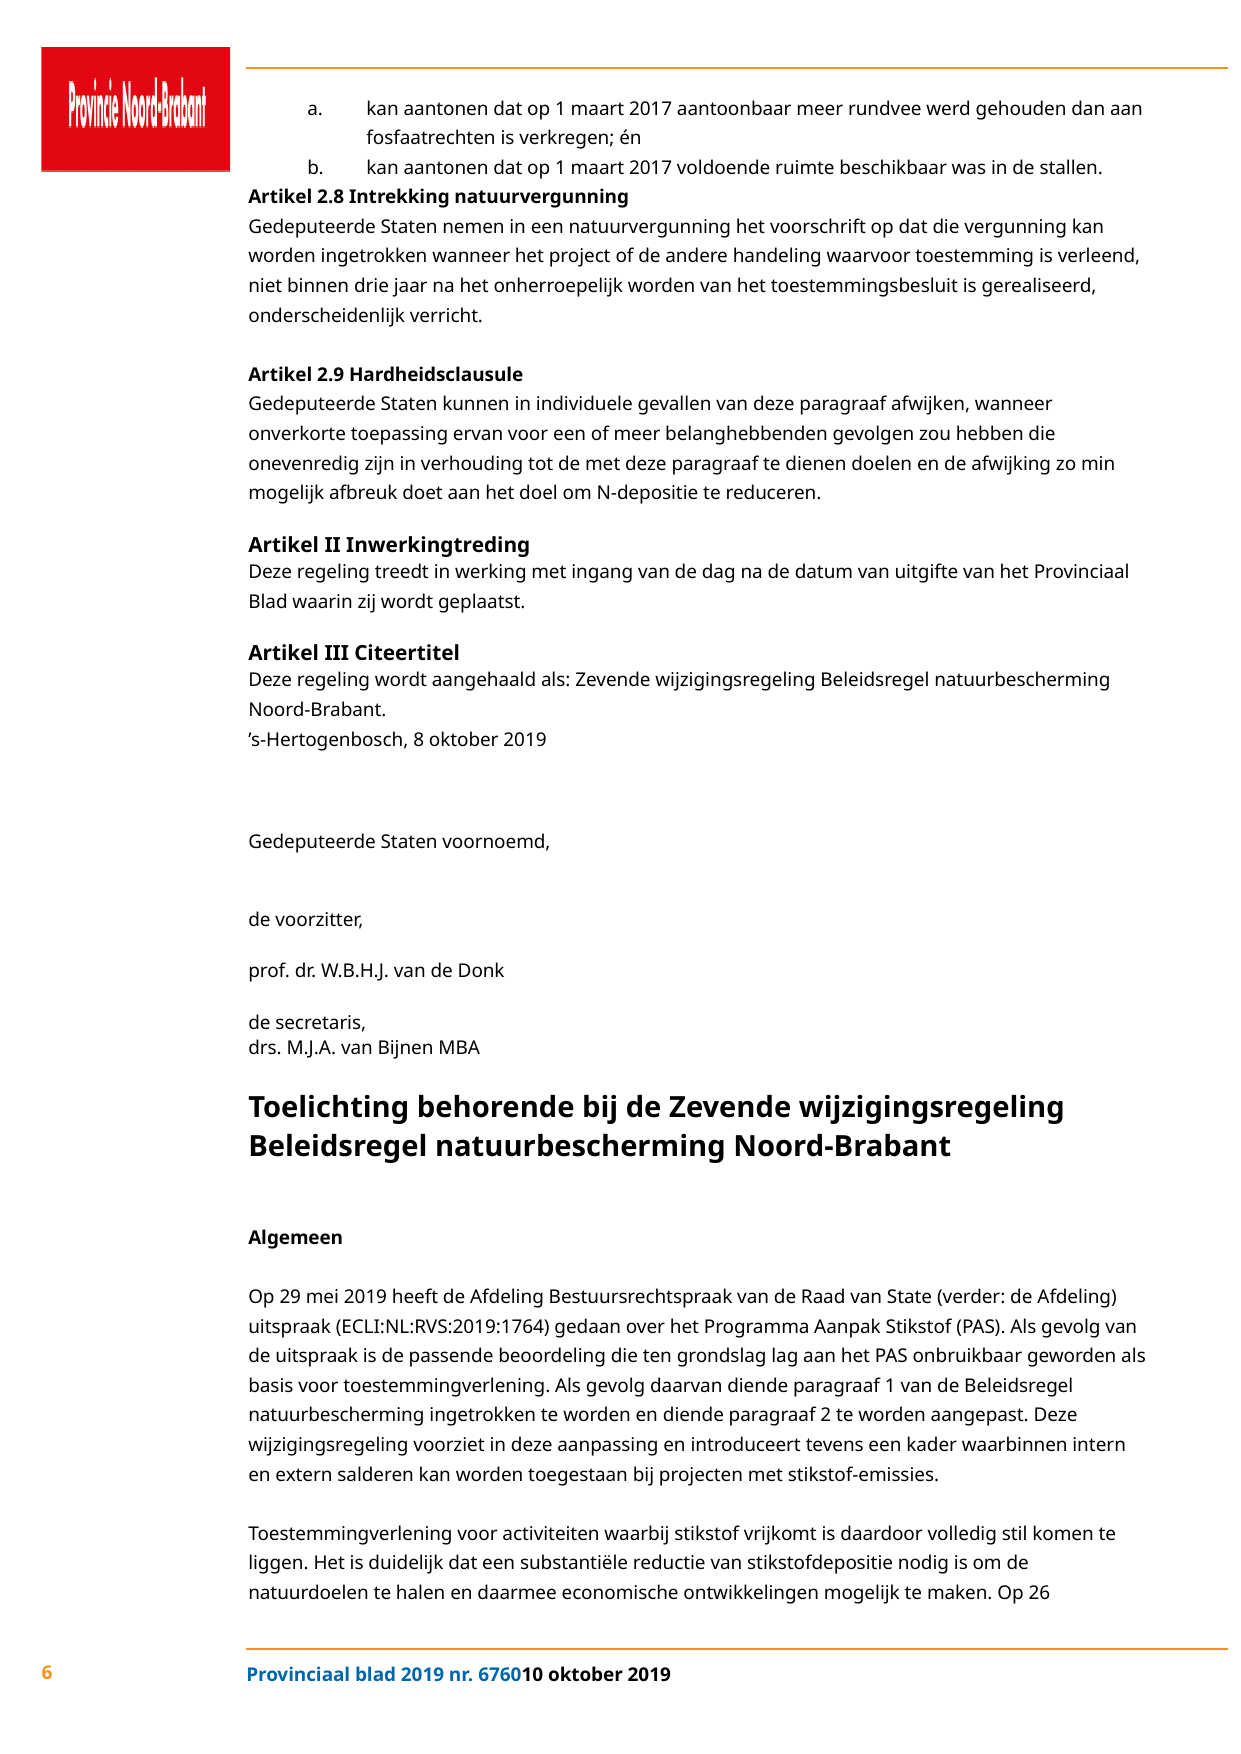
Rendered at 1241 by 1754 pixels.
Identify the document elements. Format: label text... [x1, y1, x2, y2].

text drs. M.J.A. van Bijnen MBA [248, 1034, 1152, 1060]
text Artikel III Citeertitel [248, 638, 1152, 667]
text Gedeputeerde Staten voornoemd, [248, 829, 1152, 854]
text Deze regeling treedt in werking met ingang van de dag na de datum van uitgifte van het Provinciaal Blad waarin zij wordt geplaatst. [248, 558, 1152, 613]
text Artikel 2.8 Intrekking natuurvergunning [248, 183, 1152, 209]
text ’s-Hertogenbosch, 8 oktober 2019 [248, 726, 1152, 752]
text prof. dr. W.B.H.J. van de Donk [248, 957, 1152, 983]
text de voorzitter, [248, 906, 1152, 932]
text Artikel II Inwerkingtreding [248, 530, 1152, 558]
text Toelichting behorende bij de Zevende wijzigingsregeling Beleidsregel natuurbescherming Noord-Brabant [248, 1086, 1152, 1165]
picture [41, 47, 231, 172]
list kan aantonen dat op 1 maart 2017 voldoende ruimte beschikbaar was in de stallen. [307, 154, 1152, 180]
text de secretaris, [248, 1009, 1152, 1034]
text Artikel 2.9 Hardheidsclausule [248, 361, 1152, 387]
text Op 29 mei 2019 heeft de Afdeling Bestuursrechtspraak van de Raad van State (verder: de Afdeling) uitspraak (ECLI:NL:RVS:2019:1764) gedaan over het Programma Aanpak Stikstof (PAS). Als gevolg van de uitspraak is de passende beoordeling die ten grondslag lag aan het PAS onbruikbaar geworden als basis voor toestemmingverlening. Als gevolg daarvan diende paragraaf 1 van de Beleidsregel natuurbescherming ingetrokken te worden en diende paragraaf 2 te worden aangepast. Deze wijzigingsregeling voorziet in deze aanpassing en introduceert tevens een kader waarbinnen intern en extern salderen kan worden toegestaan bij projecten met stikstof-emissies. [248, 1283, 1152, 1487]
text Toestemmingverlening voor activiteiten waarbij stikstof vrijkomt is daardoor volledig stil komen te liggen. Het is duidelijk dat een substantiële reductie van stikstofdepositie nodig is om de natuurdoelen te halen en daarmee economische ontwikkelingen mogelijk te maken. Op 26 [248, 1520, 1152, 1605]
text Gedeputeerde Staten nemen in een natuurvergunning het voorschrift op dat die vergunning kan worden ingetrokken wanneer het project of de andere handeling waarvoor toestemming is verleend, niet binnen drie jaar na het onherroepelijk worden van het toestemmingsbesluit is gerealiseerd, onderscheidenlijk verricht. [248, 213, 1152, 328]
list kan aantonen dat op 1 maart 2017 aantoonbaar meer rundvee werd gehouden dan aan fosfaatrechten is verkregen; én [307, 95, 1152, 150]
text Algemeen [248, 1224, 1152, 1250]
text Deze regeling wordt aangehaald als: Zevende wijzigingsregeling Beleidsregel natuurbescherming Noord-Brabant. [248, 667, 1152, 722]
text Gedeputeerde Staten kunnen in individuele gevallen van deze paragraaf afwijken, wanneer onverkorte toepassing ervan voor een of meer belanghebbenden gevolgen zou hebben die onevenredig zijn in verhouding tot de met deze paragraaf te dienen doelen en de afwijking zo min mogelijk afbreuk doet aan het doel om N-depositie te reduceren. [248, 391, 1152, 505]
